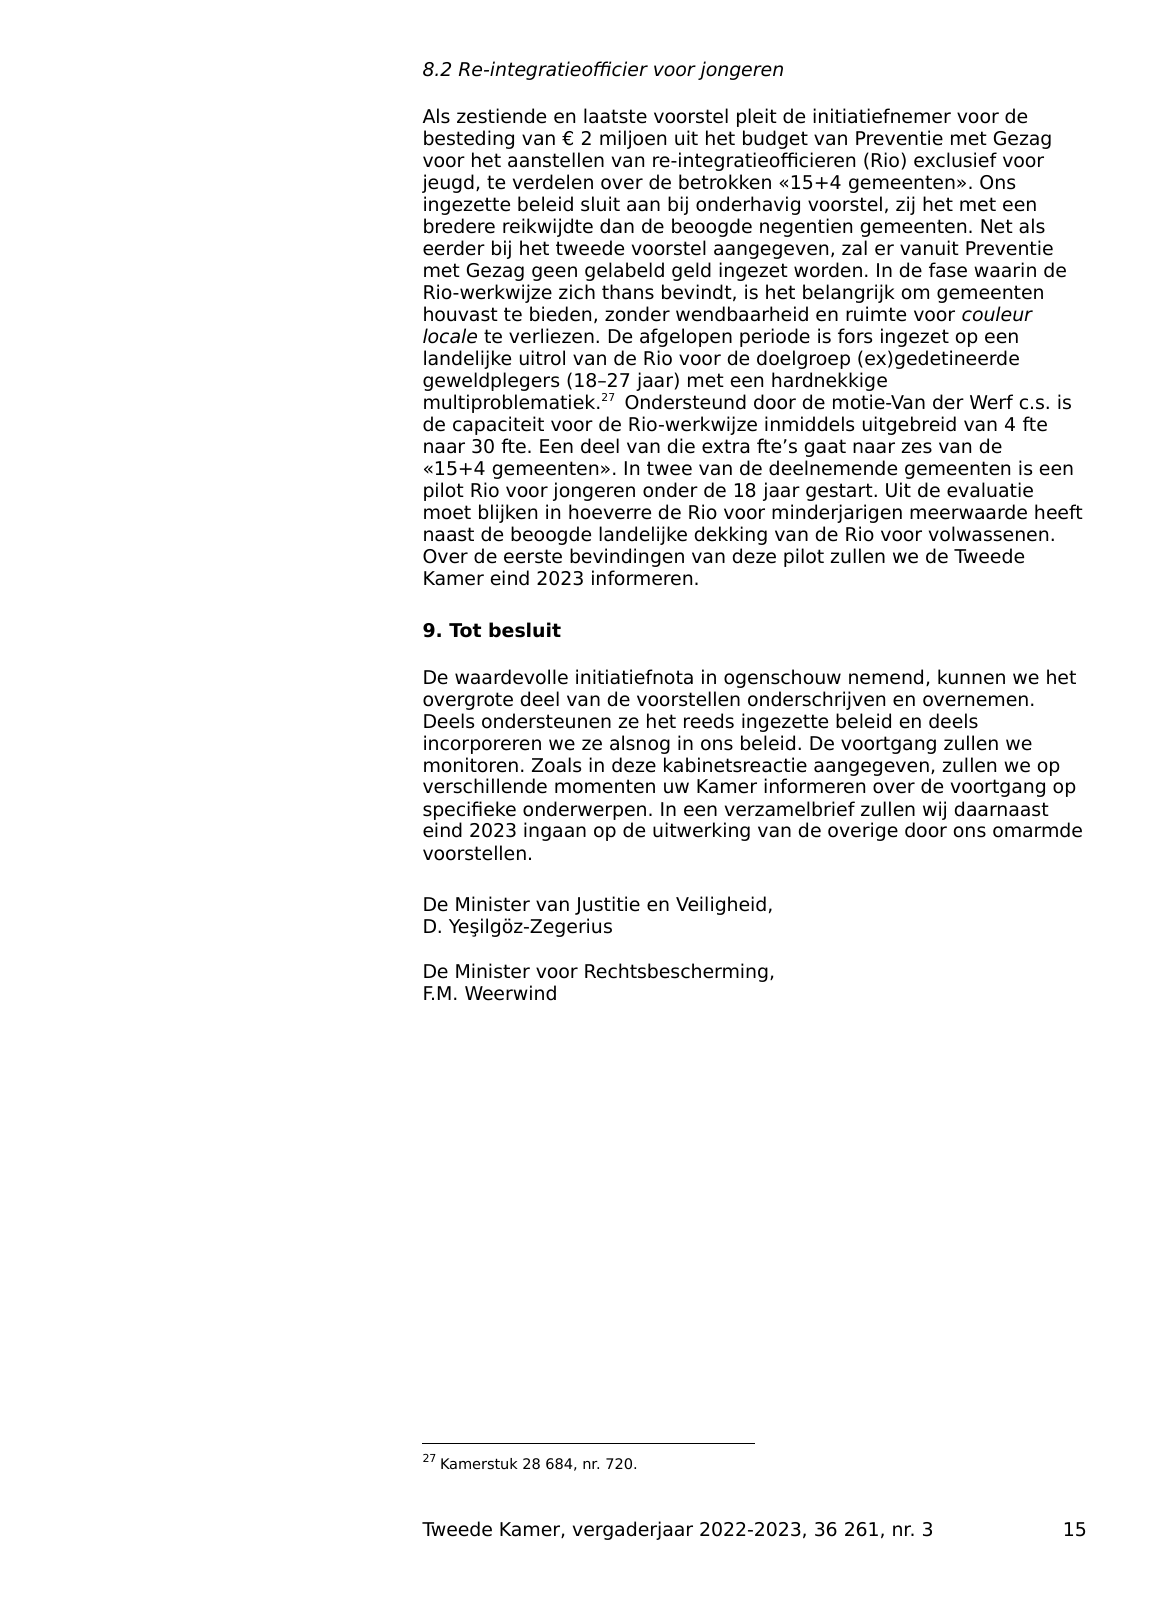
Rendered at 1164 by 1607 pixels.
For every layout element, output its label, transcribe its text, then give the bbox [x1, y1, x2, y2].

text De Minister voor Rechtsbescherming, F.M. Weerwind [422, 961, 1087, 1004]
text Kamerstuk 28 684, nr. 720. [422, 1452, 1087, 1474]
text De Minister van Justitie en Veiligheid, D. Yeşilgöz-Zegerius [422, 894, 1087, 938]
text De waardevolle initiatiefnota in ogenschouw nemend, kunnen we het overgrote deel van de voorstellen onderschrijven en overnemen. Deels ondersteunen ze het reeds ingezette beleid en deels incorporeren we ze alsnog in ons beleid. De voortgang zullen we monitoren. Zoals in deze kabinetsreactie aangegeven, zullen we op verschillende momenten uw Kamer informeren over de voortgang op specifieke onderwerpen. In een verzamelbrief zullen wij daarnaast eind 2023 ingaan op de uitwerking van de overige door ons omarmde voorstellen. [422, 667, 1087, 864]
subtitle 8.2 Re-integratieofficier voor jongeren [422, 59, 1087, 81]
text Als zestiende en laatste voorstel pleit de initiatiefnemer voor de besteding van € 2 miljoen uit het budget van Preventie met Gezag voor het aanstellen van re-integratieofficieren (Rio) exclusief voor jeugd, te verdelen over de betrokken «15+4 gemeenten». Ons ingezette beleid sluit aan bij onderhavig voorstel, zij het met een bredere reikwijdte dan de beoogde negentien gemeenten. Net als eerder bij het tweede voorstel aangegeven, zal er vanuit Preventie met Gezag geen gelabeld geld ingezet worden. In de fase waarin de Rio-werkwijze zich thans bevindt, is het belangrijk om gemeenten houvast te bieden, zonder wendbaarheid en ruimte voor couleur locale te verliezen. De afgelopen periode is fors ingezet op een landelijke uitrol van de Rio voor de doelgroep (ex)gedetineerde geweldplegers (18–27 jaar) met een hardnekkige multiproblematiek. Ondersteund door de motie-Van der Werf c.s. is de capaciteit voor de Rio-werkwijze inmiddels uitgebreid van 4 fte naar 30 fte. Een deel van die extra fte’s gaat naar zes van de «15+4 gemeenten». In twee van de deelnemende gemeenten is een pilot Rio voor jongeren onder de 18 jaar gestart. Uit de evaluatie moet blijken in hoeverre de Rio voor minderjarigen meerwaarde heeft naast de beoogde landelijke dekking van de Rio voor volwassenen. Over de eerste bevindingen van deze pilot zullen we de Tweede Kamer eind 2023 informeren. [422, 106, 1087, 589]
subtitle 9. Tot besluit [422, 619, 1087, 642]
